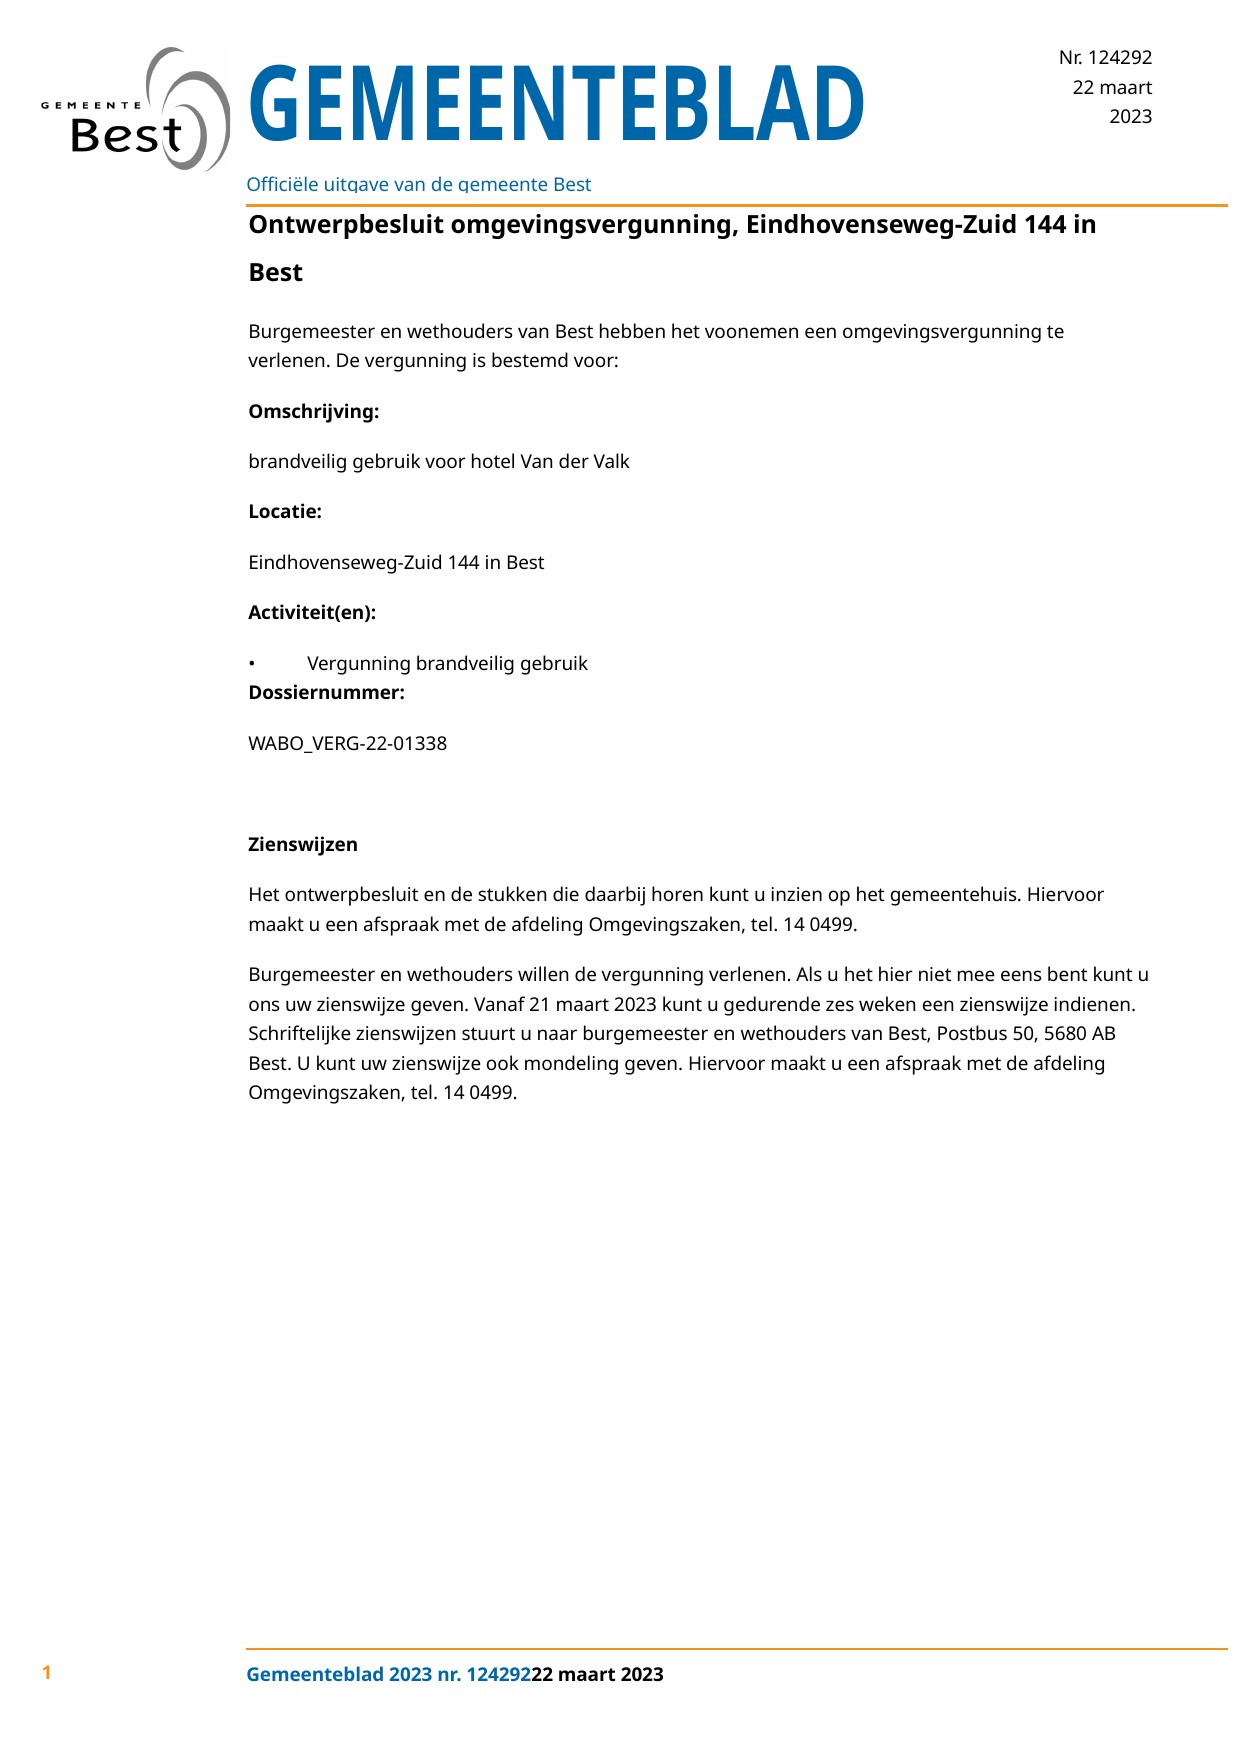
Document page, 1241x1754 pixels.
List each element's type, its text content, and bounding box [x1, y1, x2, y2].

picture [41, 47, 231, 172]
text WABO_VERG-22-01338 [248, 730, 1152, 756]
text Eindhovenseweg-Zuid 144 in Best [248, 549, 1152, 575]
text Activiteit(en): [248, 599, 1152, 625]
text Locatie: [248, 499, 1152, 524]
text Zienswijzen [248, 831, 1152, 857]
text Burgemeester en wethouders willen de vergunning verlenen. Als u het hier niet mee eens bent kunt u ons uw zienswijze geven. Vanaf 21 maart 2023 kunt u gedurende zes weken een zienswijze indienen. Schriftelijke zienswijzen stuurt u naar burgemeester en wethouders van Best, Postbus 50, 5680 AB Best. U kunt uw zienswijze ook mondeling geven. Hiervoor maakt u een afspraak met de afdeling Omgevingszaken, tel. 14 0499. [248, 961, 1152, 1105]
text Burgemeester en wethouders van Best hebben het voonemen een omgevingsvergunning te verlenen. De vergunning is bestemd voor: [248, 318, 1152, 373]
text Ontwerpbesluit omgevingsvergunning, Eindhovenseweg-Zuid 144 in Best [248, 207, 1152, 288]
text Omschrijving: [248, 398, 1152, 424]
list Vergunning brandveilig gebruik [248, 650, 1152, 676]
text brandveilig gebruik voor hotel Van der Valk [248, 448, 1152, 474]
text Het ontwerpbesluit en de stukken die daarbij horen kunt u inzien op het gemeentehuis. Hiervoor maakt u een afspraak met de afdeling Omgevingszaken, tel. 14 0499. [248, 881, 1152, 937]
text Dossiernummer: [248, 679, 1152, 705]
